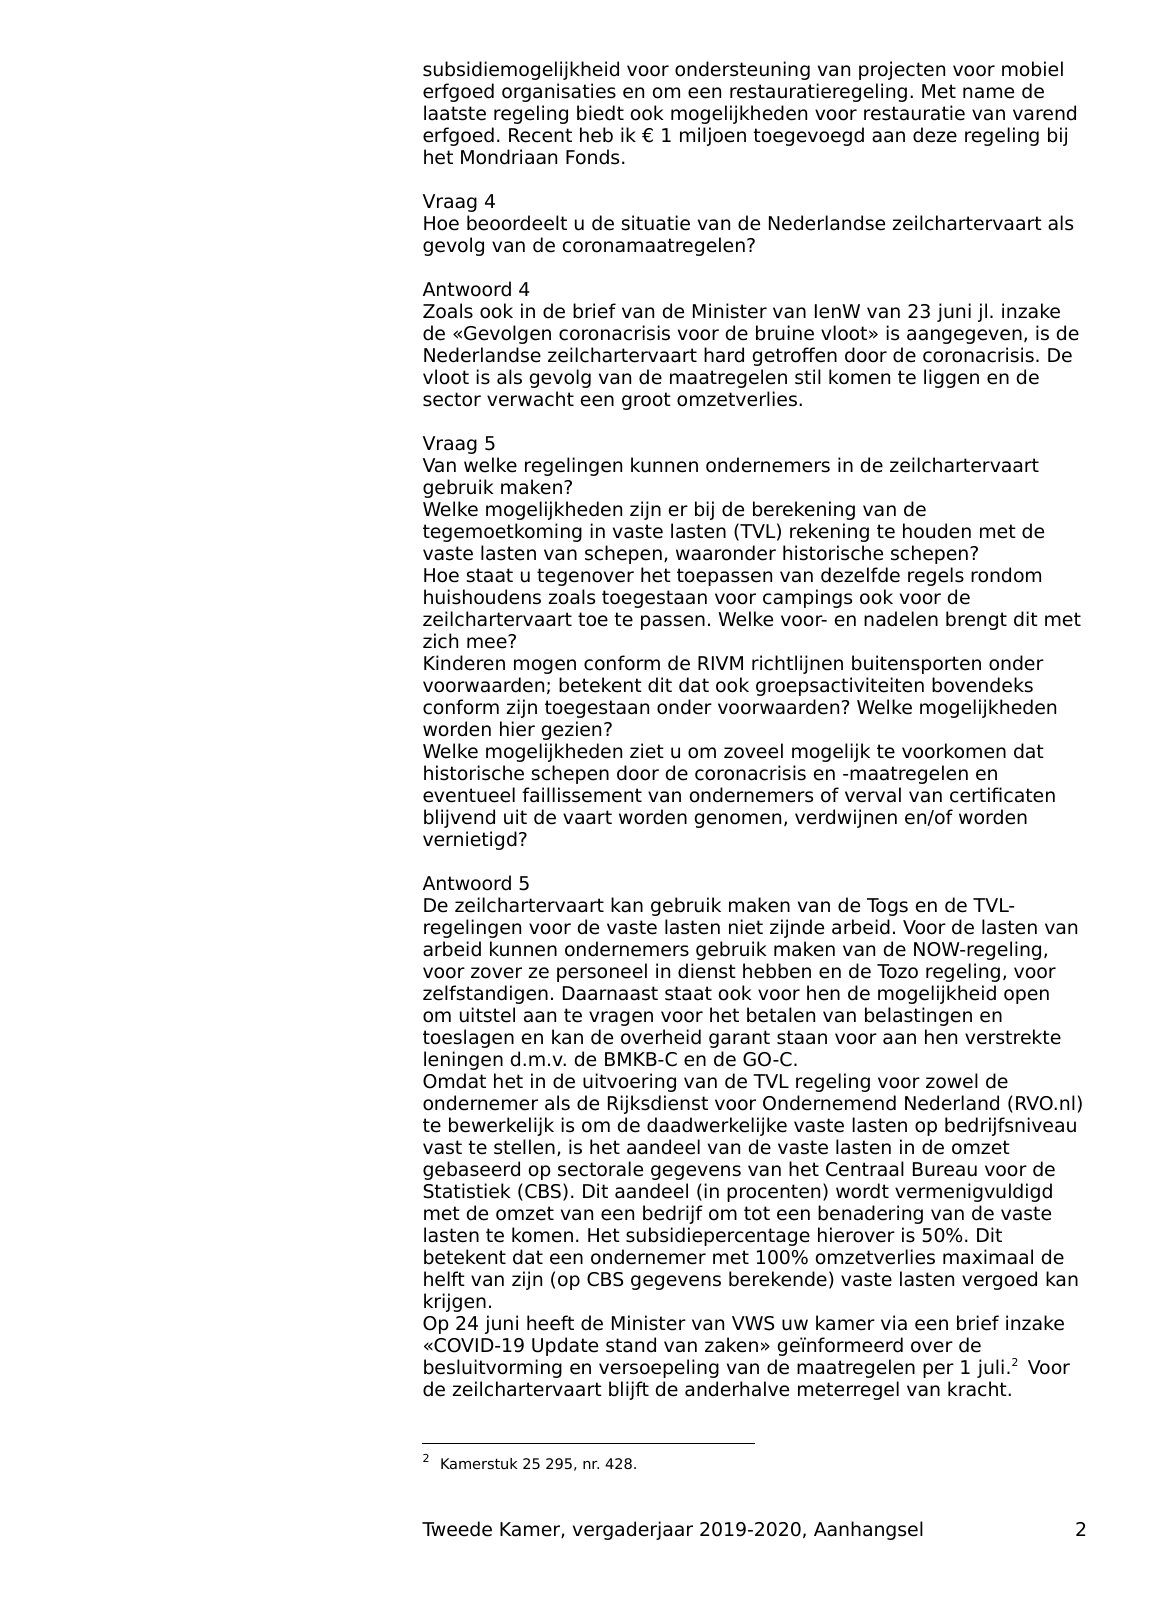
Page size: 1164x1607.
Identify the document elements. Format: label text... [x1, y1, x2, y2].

text Vraag 4 [422, 191, 1087, 213]
text Antwoord 4 [422, 279, 1087, 301]
text Hoe beoordeelt u de situatie van de Nederlandse zeilchartervaart als gevolg van de coronamaatregelen? [422, 213, 1087, 257]
text Omdat het in de uitvoering van de TVL regeling voor zowel de ondernemer als de Rijksdienst voor Ondernemend Nederland (RVO.nl) te bewerkelijk is om de daadwerkelijke vaste lasten op bedrijfsniveau vast te stellen, is het aandeel van de vaste lasten in de omzet gebaseerd op sectorale gegevens van het Centraal Bureau voor de Statistiek (CBS). Dit aandeel (in procenten) wordt vermenigvuldigd met de omzet van een bedrijf om tot een benadering van de vaste lasten te komen. Het subsidiepercentage hierover is 50%. Dit betekent dat een ondernemer met 100% omzetverlies maximaal de helft van zijn (op CBS gegevens berekende) vaste lasten vergoed kan krijgen. [422, 1071, 1087, 1313]
text Van welke regelingen kunnen ondernemers in de zeilchartervaart gebruik maken? [422, 455, 1087, 499]
text Kamerstuk 25 295, nr. 428. [422, 1452, 1087, 1474]
text Welke mogelijkheden ziet u om zoveel mogelijk te voorkomen dat historische schepen door de coronacrisis en -maatregelen en eventueel faillissement van ondernemers of verval van certificaten blijvend uit de vaart worden genomen, verdwijnen en/of worden vernietigd? [422, 741, 1087, 851]
text Vraag 5 [422, 433, 1087, 455]
text Welke mogelijkheden zijn er bij de berekening van de tegemoetkoming in vaste lasten (TVL) rekening te houden met de vaste lasten van schepen, waaronder historische schepen? [422, 499, 1087, 565]
text Hoe staat u tegenover het toepassen van dezelfde regels rondom huishoudens zoals toegestaan voor campings ook voor de zeilchartervaart toe te passen. Welke voor- en nadelen brengt dit met zich mee? [422, 565, 1087, 653]
text Zoals ook in de brief van de Minister van IenW van 23 juni jl. inzake de «Gevolgen coronacrisis voor de bruine vloot» is aangegeven, is de Nederlandse zeilchartervaart hard getroffen door de coronacrisis. De vloot is als gevolg van de maatregelen stil komen te liggen en de sector verwacht een groot omzetverlies. [422, 301, 1087, 411]
text De zeilchartervaart kan gebruik maken van de Togs en de TVL-regelingen voor de vaste lasten niet zijnde arbeid. Voor de lasten van arbeid kunnen ondernemers gebruik maken van de NOW-regeling, voor zover ze personeel in dienst hebben en de Tozo regeling, voor zelfstandigen. Daarnaast staat ook voor hen de mogelijkheid open om uitstel aan te vragen voor het betalen van belastingen en toeslagen en kan de overheid garant staan voor aan hen verstrekte leningen d.m.v. de BMKB-C en de GO-C. [422, 895, 1087, 1071]
text subsidiemogelijkheid voor ondersteuning van projecten voor mobiel erfgoed organisaties en om een restauratieregeling. Met name de laatste regeling biedt ook mogelijkheden voor restauratie van varend erfgoed. Recent heb ik € 1 miljoen toegevoegd aan deze regeling bij het Mondriaan Fonds. [422, 59, 1087, 169]
text Kinderen mogen conform de RIVM richtlijnen buitensporten onder voorwaarden; betekent dit dat ook groepsactiviteiten bovendeks conform zijn toegestaan onder voorwaarden? Welke mogelijkheden worden hier gezien? [422, 653, 1087, 741]
text Antwoord 5 [422, 873, 1087, 895]
text Op 24 juni heeft de Minister van VWS uw kamer via een brief inzake «COVID-19 Update stand van zaken» geïnformeerd over de besluitvorming en versoepeling van de maatregelen per 1 juli. Voor de zeilchartervaart blijft de anderhalve meterregel van kracht. [422, 1313, 1087, 1401]
